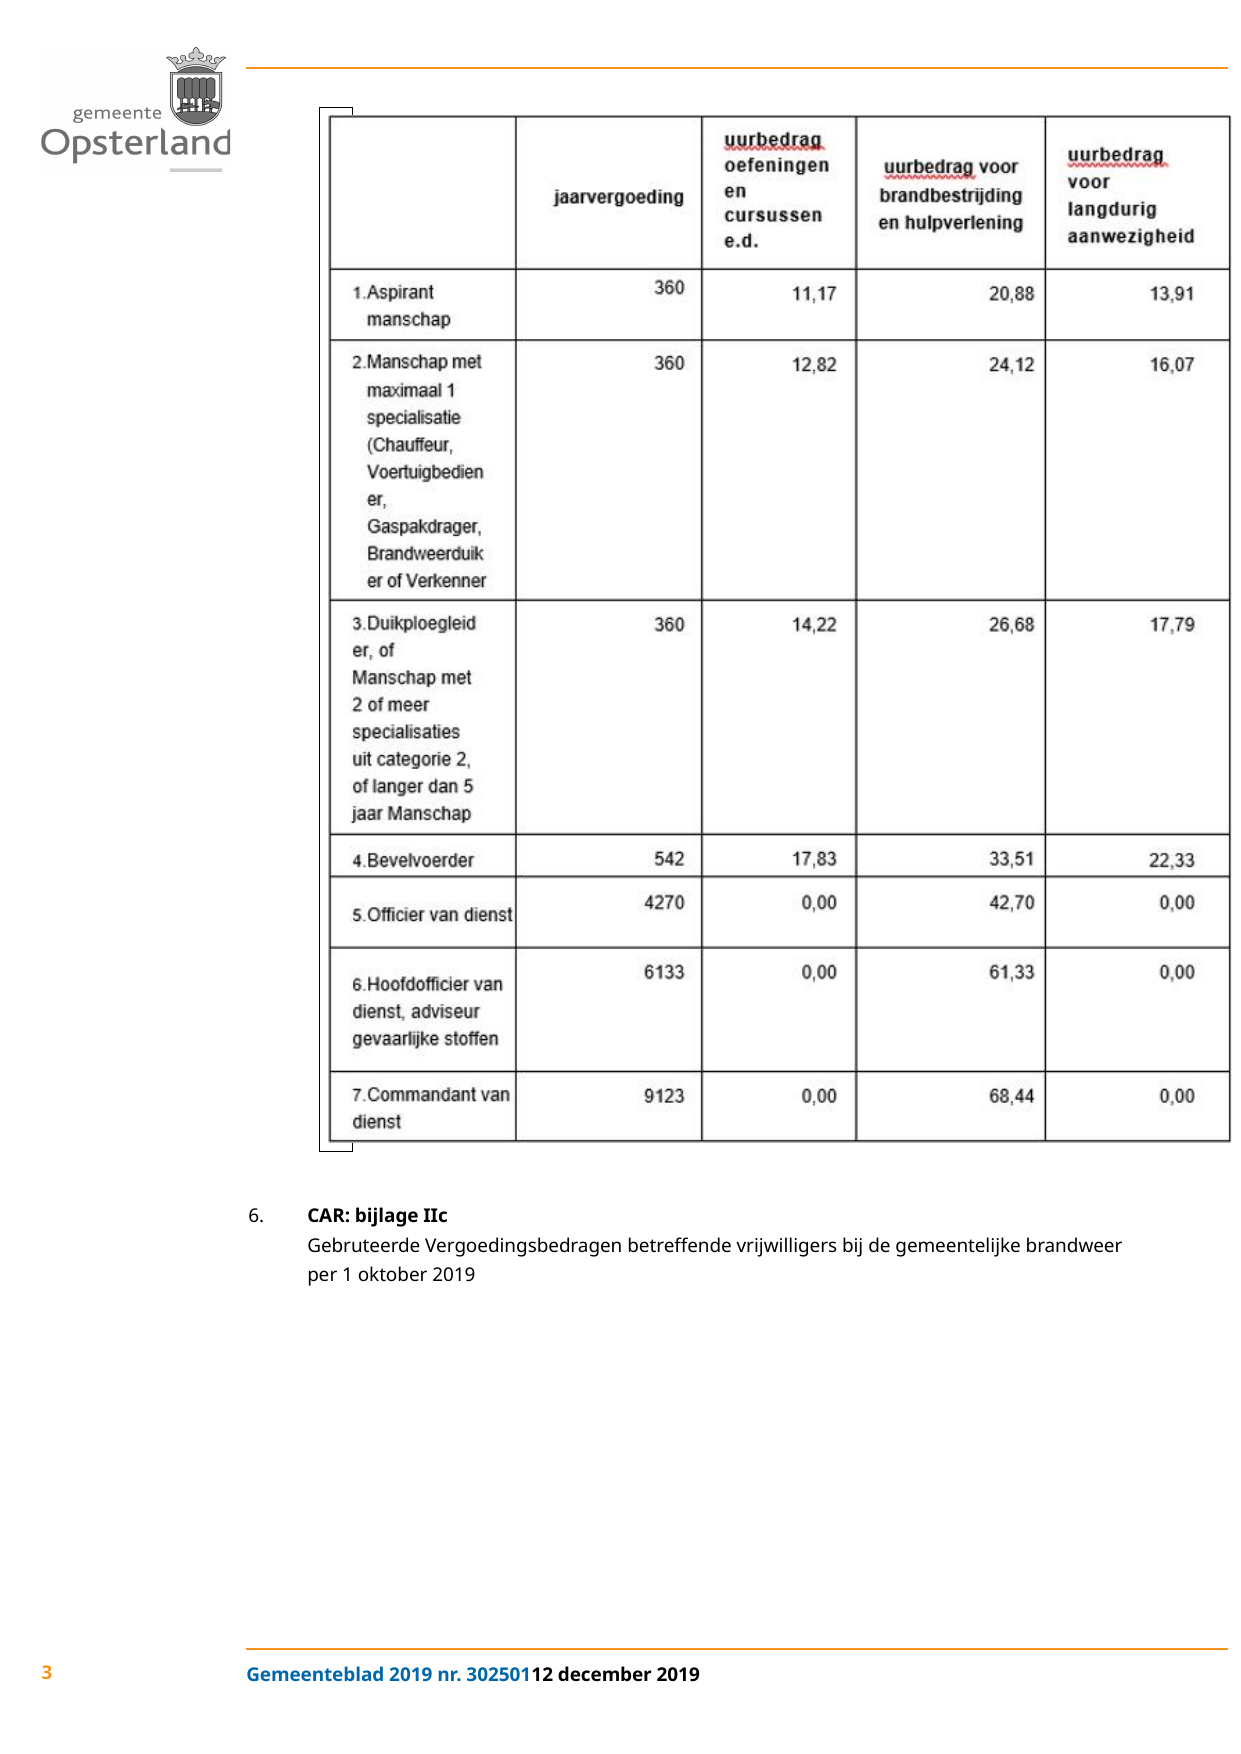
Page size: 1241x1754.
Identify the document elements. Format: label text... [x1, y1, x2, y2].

picture [327, 115, 1232, 1143]
list Gebruteerde Vergoedingsbedragen betreffende vrijwilligers bij de gemeentelijke brandweer per 1 oktober 2019 [248, 1232, 1152, 1287]
list CAR: bijlage IIc [248, 1202, 1152, 1228]
picture [41, 47, 231, 172]
